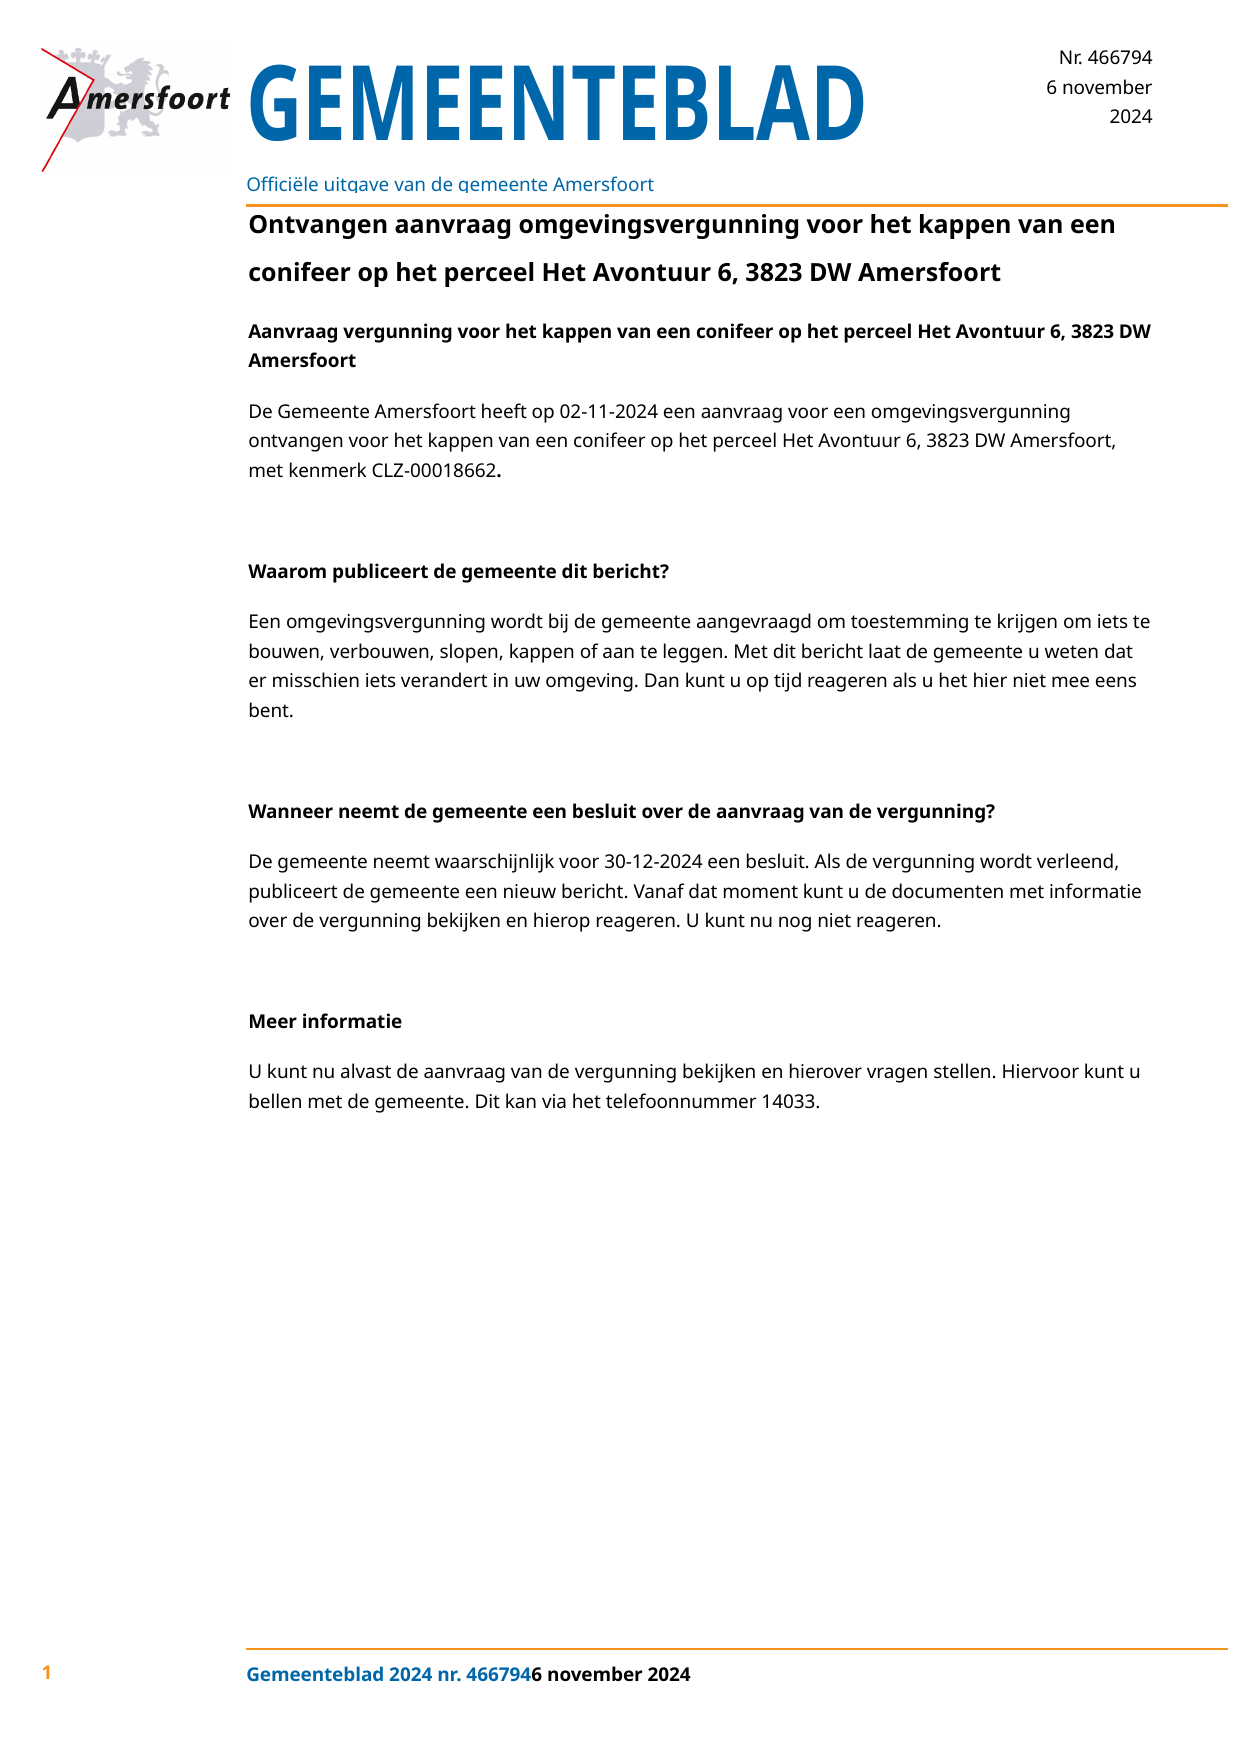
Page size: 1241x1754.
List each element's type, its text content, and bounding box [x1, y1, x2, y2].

text Waarom publiceert de gemeente dit bericht? [248, 558, 1152, 584]
picture [41, 47, 231, 172]
text De Gemeente Amersfoort heeft op 02-11-2024 een aanvraag voor een omgevingsvergunning ontvangen voor het kappen van een conifeer op het perceel Het Avontuur 6, 3823 DW Amersfoort, met kenmerk CLZ-00018662. [248, 398, 1152, 483]
text Wanneer neemt de gemeente een besluit over de aanvraag van de vergunning? [248, 798, 1152, 824]
text Ontvangen aanvraag omgevingsvergunning voor het kappen van een conifeer op het perceel Het Avontuur 6, 3823 DW Amersfoort [248, 207, 1152, 288]
text De gemeente neemt waarschijnlijk voor 30-12-2024 een besluit. Als de vergunning wordt verleend, publiceert de gemeente een nieuw bericht. Vanaf dat moment kunt u de documenten met informatie over de vergunning bekijken en hierop reageren. U kunt nu nog niet reageren. [248, 848, 1152, 933]
text Een omgevingsvergunning wordt bij de gemeente aangevraagd om toestemming te krijgen om iets te bouwen, verbouwen, slopen, kappen of aan te leggen. Met dit bericht laat de gemeente u weten dat er misschien iets verandert in uw omgeving. Dan kunt u op tijd reageren als u het hier niet mee eens bent. [248, 608, 1152, 723]
text Aanvraag vergunning voor het kappen van een conifeer op het perceel Het Avontuur 6, 3823 DW Amersfoort [248, 318, 1152, 373]
text Meer informatie [248, 1008, 1152, 1034]
text U kunt nu alvast de aanvraag van de vergunning bekijken en hierover vragen stellen. Hiervoor kunt u bellen met de gemeente. Dit kan via het telefoonnummer 14033. [248, 1059, 1152, 1114]
